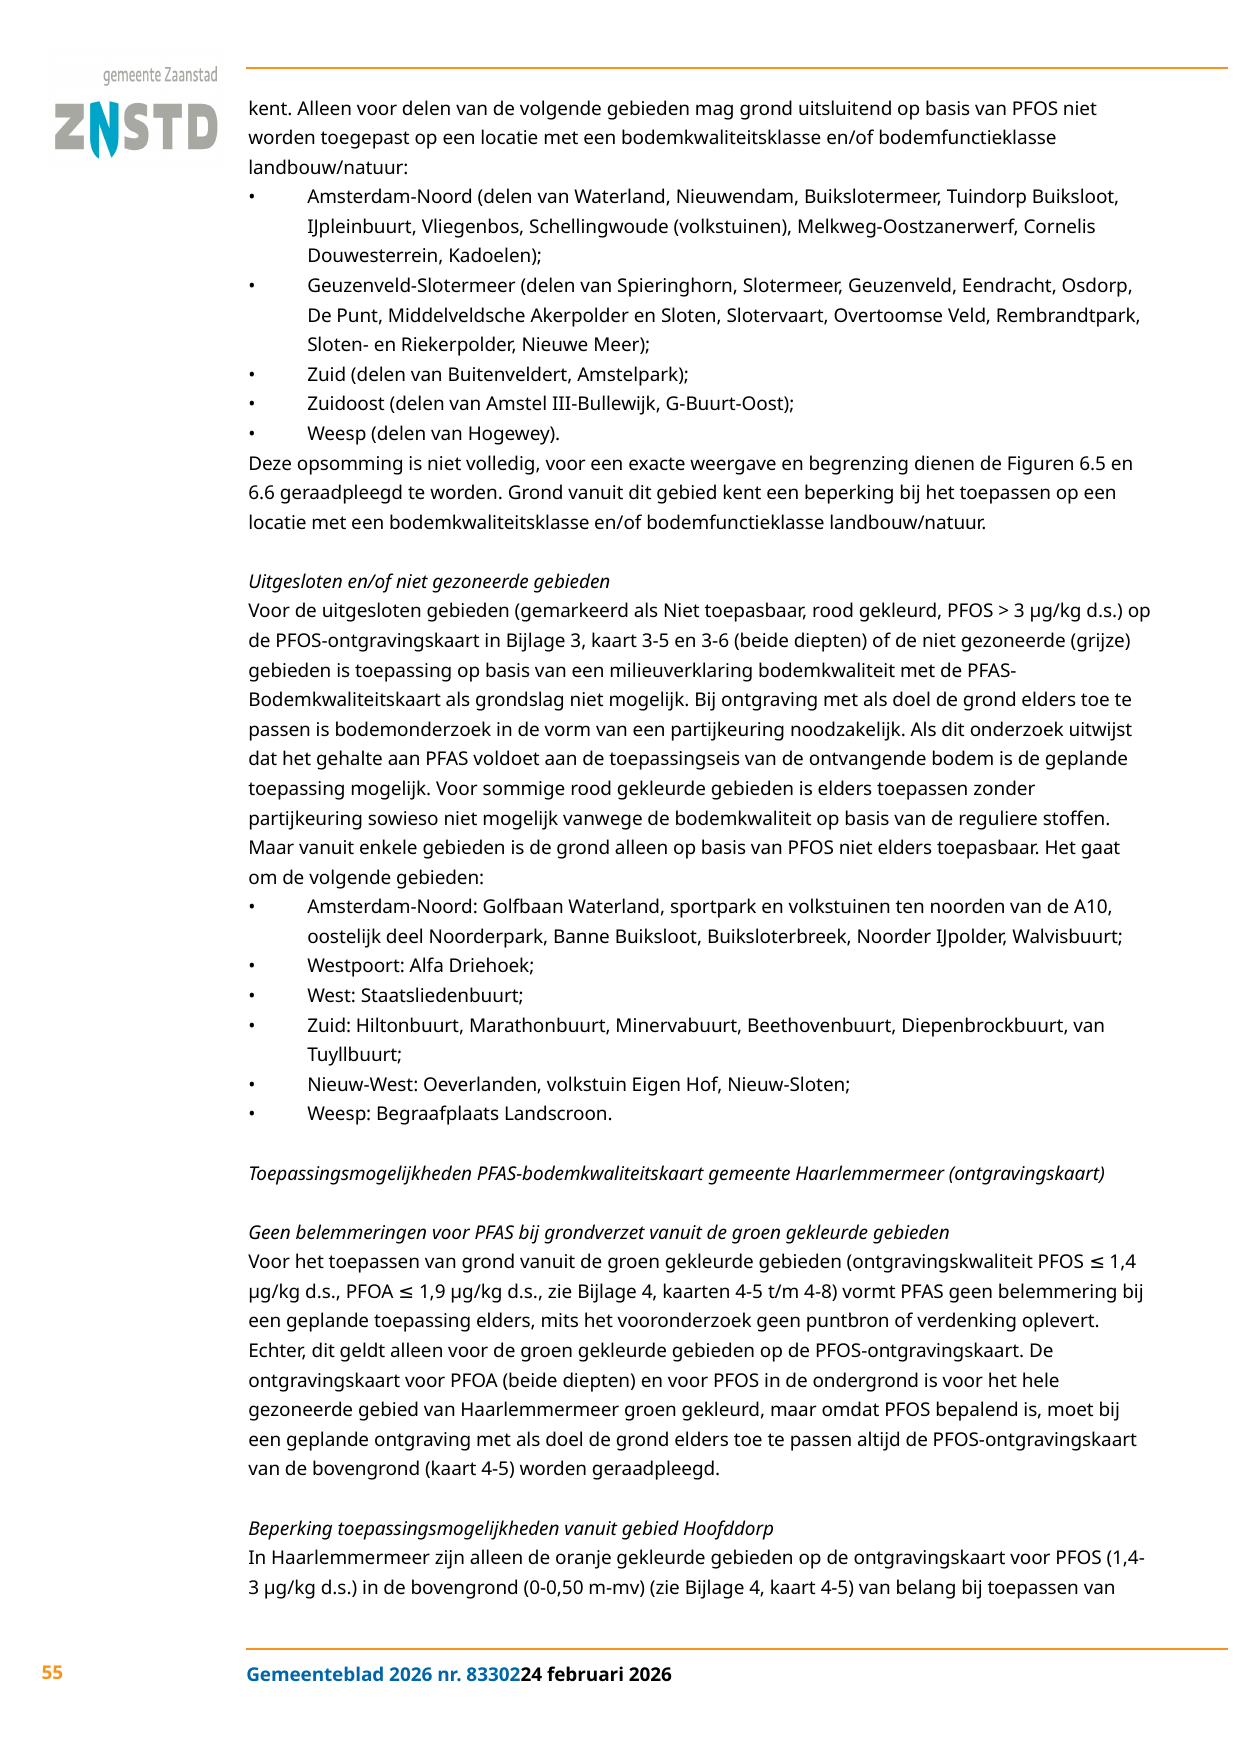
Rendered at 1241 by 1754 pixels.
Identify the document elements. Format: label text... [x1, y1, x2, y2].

text kent. Alleen voor delen van de volgende gebieden mag grond uitsluitend op basis van PFOS niet worden toegepast op een locatie met een bodemkwaliteitsklasse en/of bodemfunctieklasse landbouw/natuur: [248, 95, 1152, 180]
text Voor het toepassen van grond vanuit de groen gekleurde gebieden (ontgravingskwaliteit PFOS ≤ 1,4 µg/kg d.s., PFOA ≤ 1,9 µg/kg d.s., zie Bijlage 4, kaarten 4-5 t/m 4-8) vormt PFAS geen belemmering bij een geplande toepassing elders, mits het vooronderzoek geen puntbron of verdenking oplevert. Echter, dit geldt alleen voor de groen gekleurde gebieden op de PFOS-ontgravingskaart. De ontgravingskaart voor PFOA (beide diepten) en voor PFOS in de ondergrond is voor het hele gezoneerde gebied van Haarlemmermeer groen gekleurd, maar omdat PFOS bepalend is, moet bij een geplande ontgraving met als doel de grond elders toe te passen altijd de PFOS-ontgravingskaart van de bovengrond (kaart 4-5) worden geraadpleegd. [248, 1248, 1152, 1481]
list Zuidoost (delen van Amstel III-Bullewijk, G-Buurt-Oost); [248, 391, 1152, 416]
list Zuid: Hiltonbuurt, Marathonbuurt, Minervabuurt, Beethovenbuurt, Diepenbrockbuurt, van Tuyllbuurt; [248, 1012, 1152, 1067]
text Toepassingsmogelijkheden PFAS-bodemkwaliteitskaart gemeente Haarlemmermeer (ontgravingskaart) [248, 1160, 1152, 1186]
text Geen belemmeringen voor PFAS bij grondverzet vanuit de groen gekleurde gebieden [248, 1219, 1152, 1245]
list Westpoort: Alfa Driehoek; [248, 953, 1152, 978]
list Zuid (delen van Buitenveldert, Amstelpark); [248, 361, 1152, 387]
picture [41, 47, 231, 172]
text Deze opsomming is niet volledig, voor een exacte weergave en begrenzing dienen de Figuren 6.5 en 6.6 geraadpleegd te worden. Grond vanuit dit gebied kent een beperking bij het toepassen op een locatie met een bodemkwaliteitsklasse en/of bodemfunctieklasse landbouw/natuur. [248, 450, 1152, 535]
list West: Staatsliedenbuurt; [248, 982, 1152, 1008]
list Nieuw-West: Oeverlanden, volkstuin Eigen Hof, Nieuw-Sloten; [248, 1071, 1152, 1097]
list Amsterdam-Noord: Golfbaan Waterland, sportpark en volkstuinen ten noorden van de A10, oostelijk deel Noorderpark, Banne Buiksloot, Buiksloterbreek, Noorder IJpolder, Walvisbuurt; [248, 893, 1152, 949]
text Voor de uitgesloten gebieden (gemarkeerd als Niet toepasbaar, rood gekleurd, PFOS > 3 µg/kg d.s.) op de PFOS-ontgravingskaart in Bijlage 3, kaart 3-5 en 3-6 (beide diepten) of de niet gezoneerde (grijze) gebieden is toepassing op basis van een milieuverklaring bodemkwaliteit met de PFAS- Bodemkwaliteitskaart als grondslag niet mogelijk. Bij ontgraving met als doel de grond elders toe te passen is bodemonderzoek in de vorm van een partijkeuring noodzakelijk. Als dit onderzoek uitwijst dat het gehalte aan PFAS voldoet aan de toepassingseis van de ontvangende bodem is de geplande toepassing mogelijk. Voor sommige rood gekleurde gebieden is elders toepassen zonder partijkeuring sowieso niet mogelijk vanwege de bodemkwaliteit op basis van de reguliere stoffen. Maar vanuit enkele gebieden is de grond alleen op basis van PFOS niet elders toepasbaar. Het gaat om de volgende gebieden: [248, 598, 1152, 890]
list Weesp (delen van Hogewey). [248, 420, 1152, 446]
list Weesp: Begraafplaats Landscroon. [248, 1101, 1152, 1126]
list Geuzenveld-Slotermeer (delen van Spieringhorn, Slotermeer, Geuzenveld, Eendracht, Osdorp, De Punt, Middelveldsche Akerpolder en Sloten, Slotervaart, Overtoomse Veld, Rembrandtpark, Sloten- en Riekerpolder, Nieuwe Meer); [248, 272, 1152, 357]
text In Haarlemmermeer zijn alleen de oranje gekleurde gebieden op de ontgravingskaart voor PFOS (1,4-3 µg/kg d.s.) in de bovengrond (0-0,50 m-mv) (zie Bijlage 4, kaart 4-5) van belang bij toepassen van [248, 1544, 1152, 1600]
list Amsterdam-Noord (delen van Waterland, Nieuwendam, Buikslotermeer, Tuindorp Buiksloot, IJpleinbuurt, Vliegenbos, Schellingwoude (volkstuinen), Melkweg-Oostzanerwerf, Cornelis Douwesterrein, Kadoelen); [248, 183, 1152, 268]
text Beperking toepassingsmogelijkheden vanuit gebied Hoofddorp [248, 1515, 1152, 1541]
text Uitgesloten en/of niet gezoneerde gebieden [248, 568, 1152, 594]
